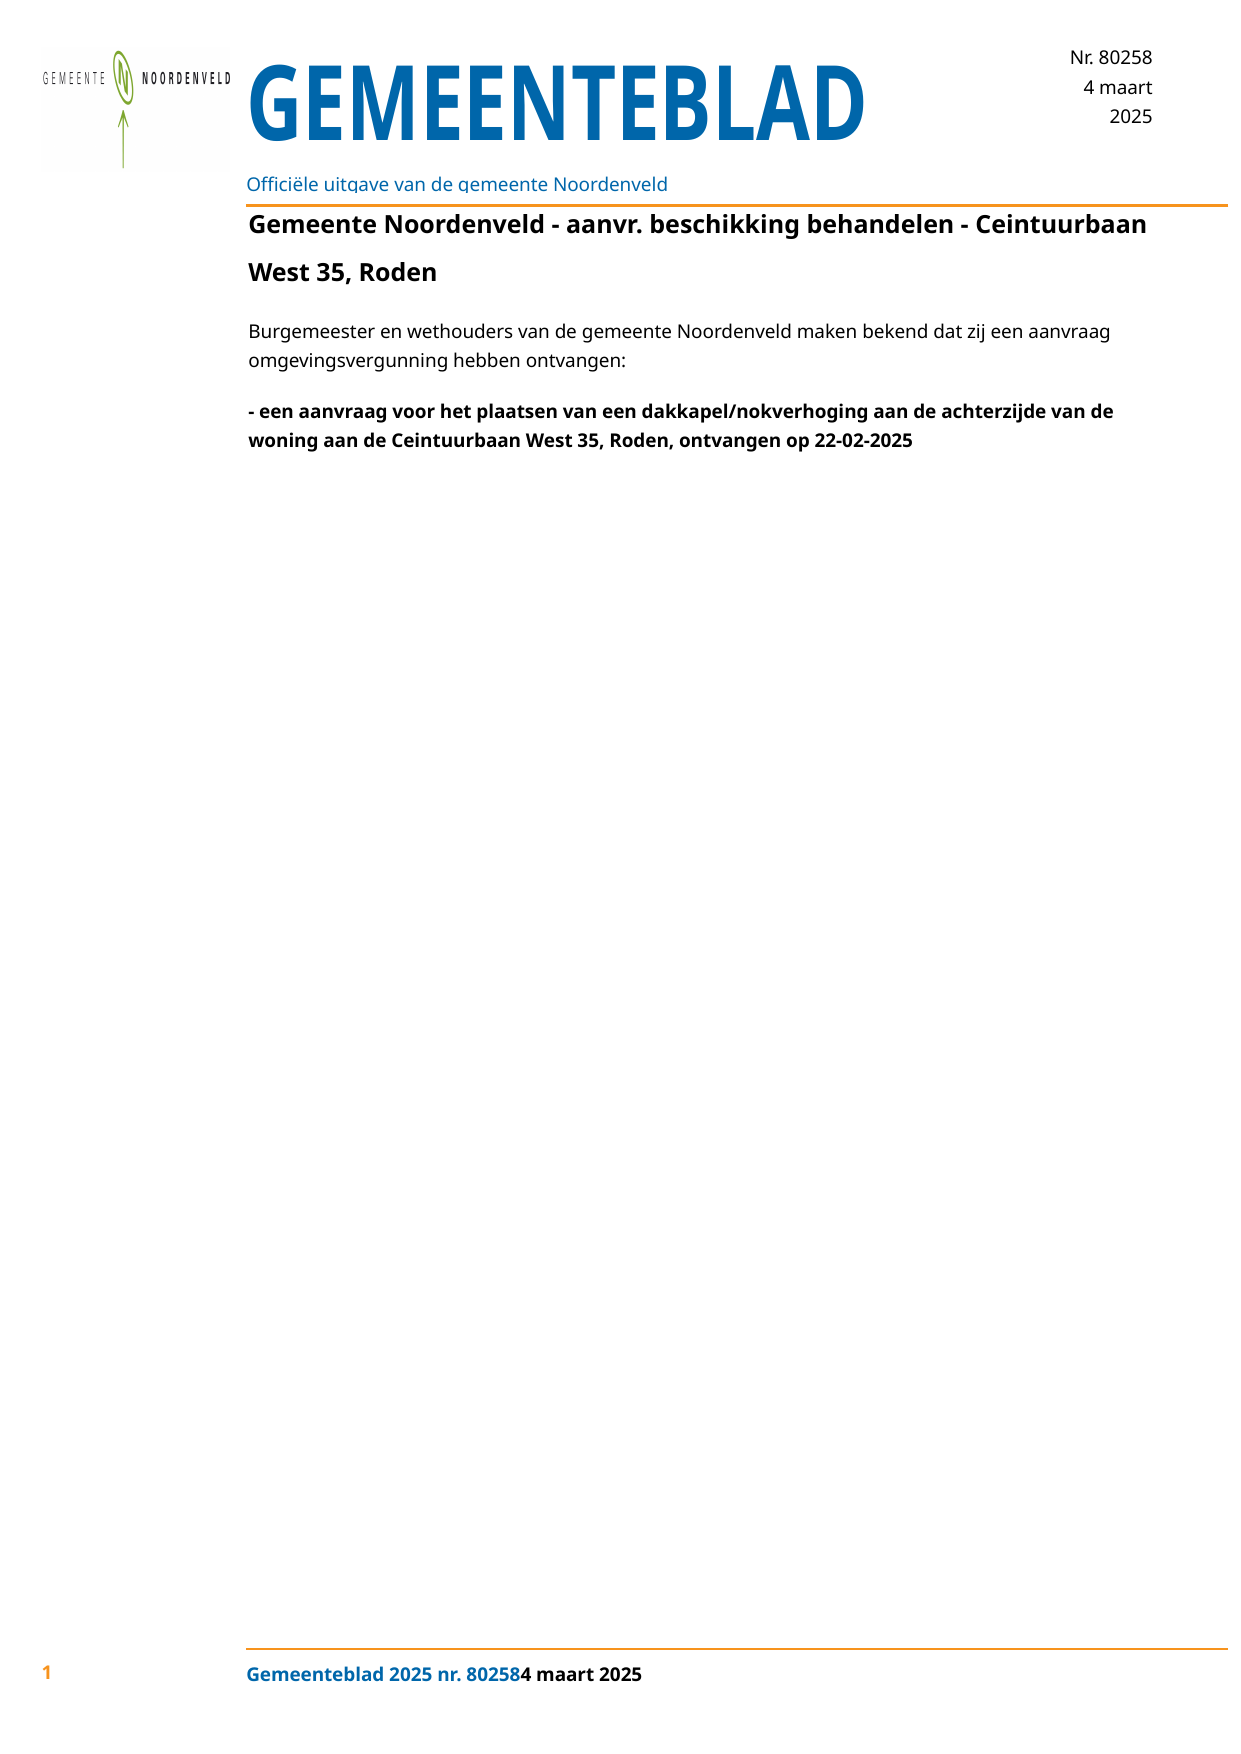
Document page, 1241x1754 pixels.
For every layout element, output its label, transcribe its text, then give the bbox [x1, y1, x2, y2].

text Burgemeester en wethouders van de gemeente Noordenveld maken bekend dat zij een aanvraag omgevingsvergunning hebben ontvangen: [248, 318, 1152, 373]
text - een aanvraag voor het plaatsen van een dakkapel/nokverhoging aan de achterzijde van de woning aan de Ceintuurbaan West 35, Roden, ontvangen op 22-02-2025 [248, 398, 1152, 453]
text Gemeente Noordenveld - aanvr. beschikking behandelen - Ceintuurbaan West 35, Roden [248, 207, 1152, 288]
picture [41, 47, 231, 172]
